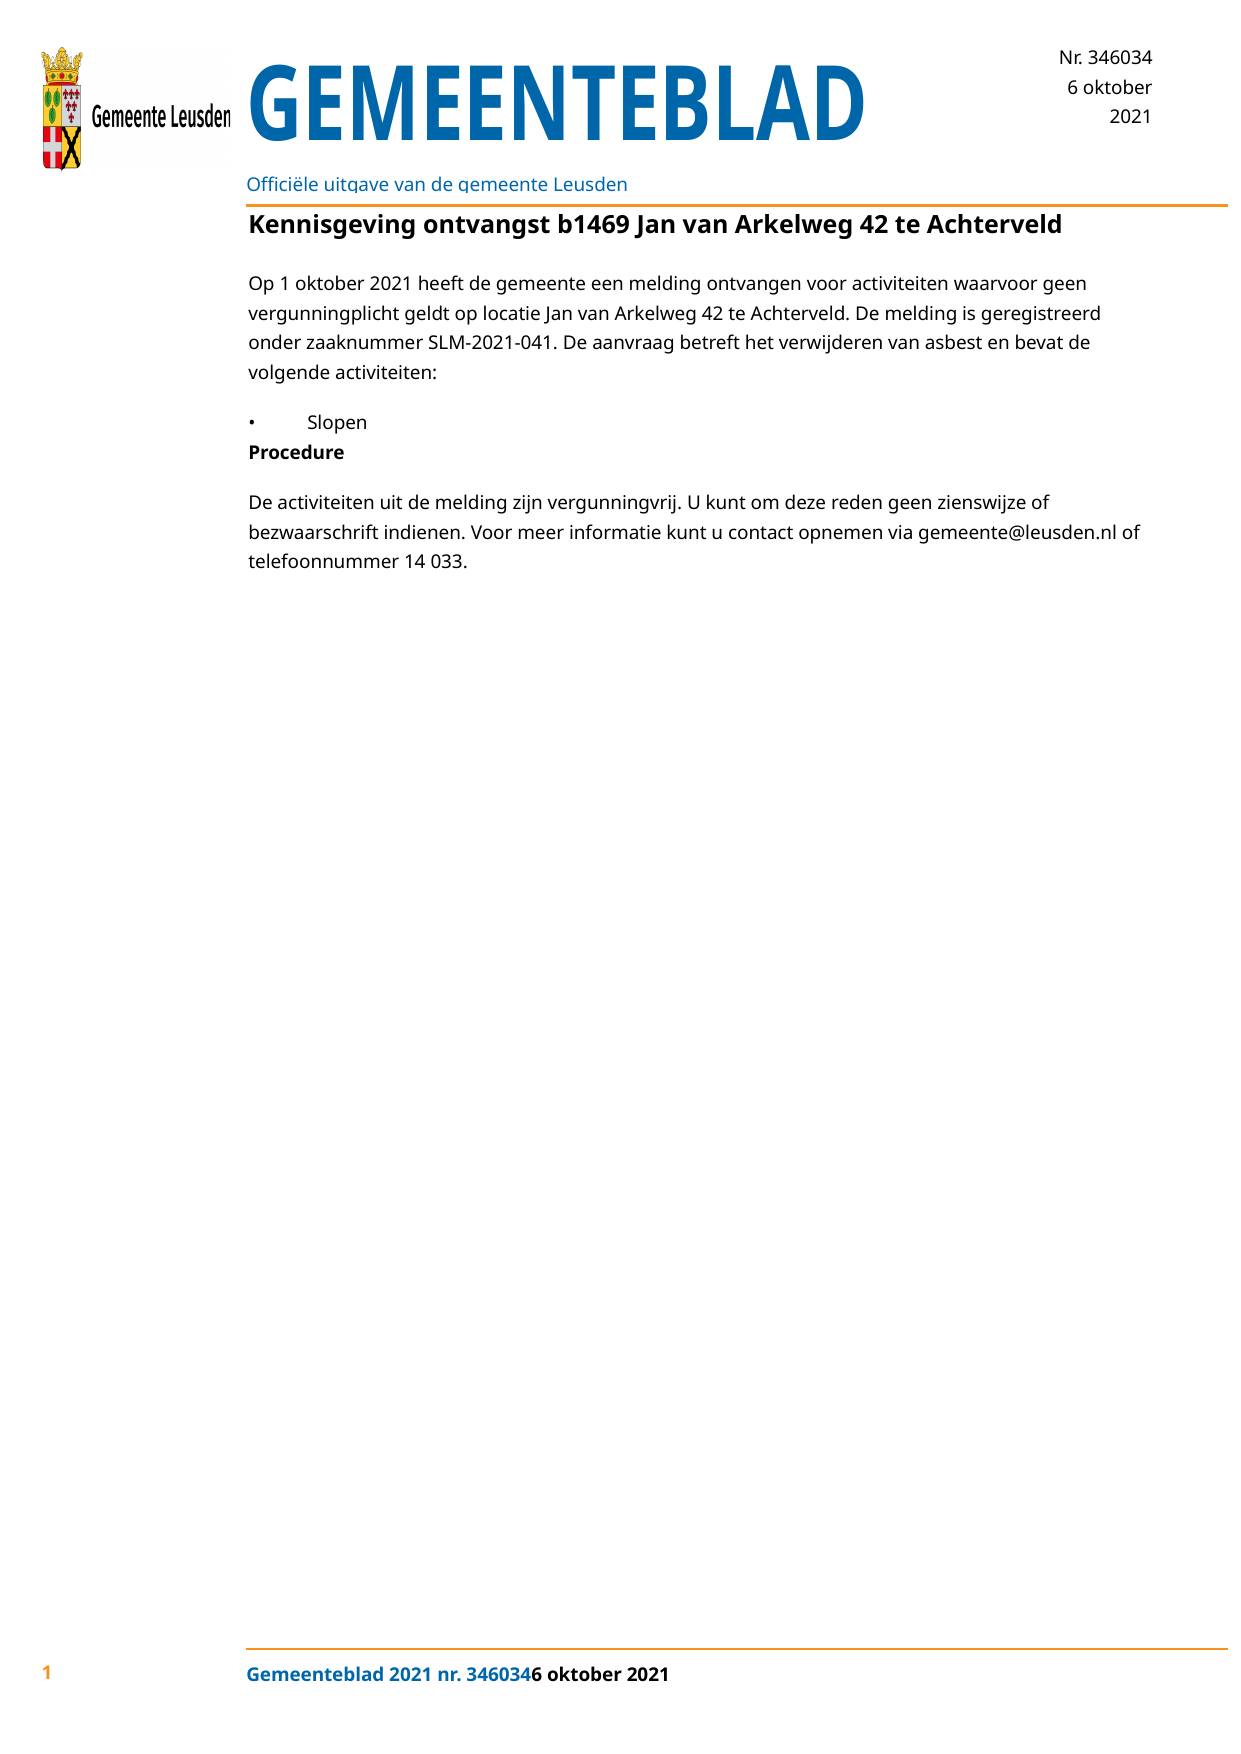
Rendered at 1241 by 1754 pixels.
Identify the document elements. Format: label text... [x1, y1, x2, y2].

text Kennisgeving ontvangst b1469 Jan van Arkelweg 42 te Achterveld [248, 207, 1152, 241]
picture [41, 47, 231, 172]
text Op 1 oktober 2021 heeft de gemeente een melding ontvangen voor activiteiten waarvoor geen vergunningplicht geldt op locatie Jan van Arkelweg 42 te Achterveld. De melding is geregistreerd onder zaaknummer SLM-2021-041. De aanvraag betreft het verwijderen van asbest en bevat de volgende activiteiten: [248, 270, 1152, 385]
list Slopen [248, 409, 1152, 435]
text Procedure [248, 439, 1152, 465]
text De activiteiten uit de melding zijn vergunningvrij. U kunt om deze reden geen zienswijze of bezwaarschrift indienen. Voor meer informatie kunt u contact opnemen via gemeente@leusden.nl of telefoonnummer 14 033. [248, 489, 1152, 574]
